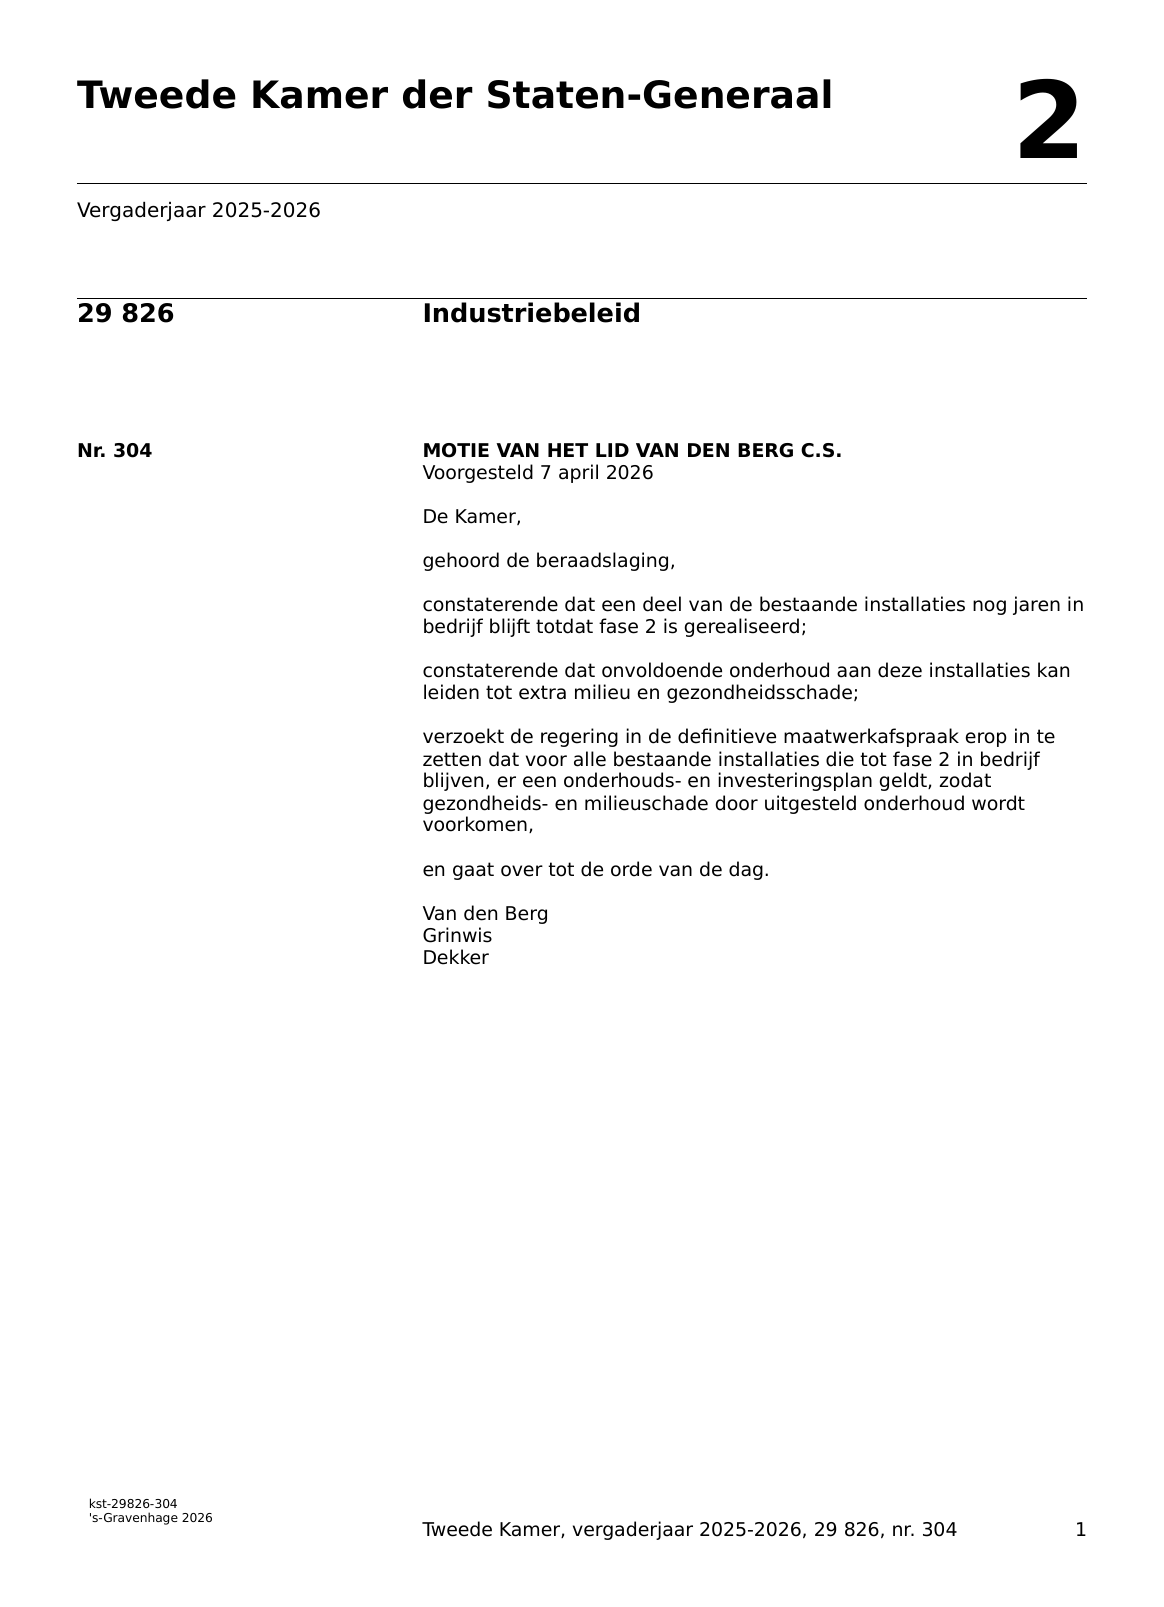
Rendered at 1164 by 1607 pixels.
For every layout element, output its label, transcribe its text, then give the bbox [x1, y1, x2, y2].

text constaterende dat een deel van de bestaande installaties nog jaren in bedrijf blijft totdat fase 2 is gerealiseerd; [422, 594, 1087, 638]
table_cell Vergaderjaar 2025-2026 [77, 184, 1087, 298]
text gehoord de beraadslaging, [422, 550, 1087, 572]
text Van den Berg [422, 903, 1087, 925]
table_header Tweede Kamer der Staten-Generaal [77, 59, 886, 183]
subtitle 29 826 Industriebeleid [77, 299, 1087, 329]
text De Kamer, [422, 506, 1087, 528]
text kst-29826-304 [88, 1497, 323, 1511]
text 's-Gravenhage 2026 [88, 1511, 323, 1525]
text Dekker [422, 947, 1087, 969]
text en gaat over tot de orde van de dag. [422, 858, 1087, 881]
subtitle Nr. 304 MOTIE VAN HET LID VAN DEN BERG C.S. [77, 440, 1087, 462]
text Voorgesteld 7 april 2026 [422, 462, 1087, 484]
table_header 2 [886, 59, 1087, 183]
text verzoekt de regering in de definitieve maatwerkafspraak erop in te zetten dat voor alle bestaande installaties die tot fase 2 in bedrijf blijven, er een onderhouds- en investeringsplan geldt, zodat gezondheids- en milieuschade door uitgesteld onderhoud wordt voorkomen, [422, 726, 1087, 836]
text constaterende dat onvoldoende onderhoud aan deze installaties kan leiden tot extra milieu en gezondheidsschade; [422, 660, 1087, 704]
text Grinwis [422, 925, 1087, 947]
